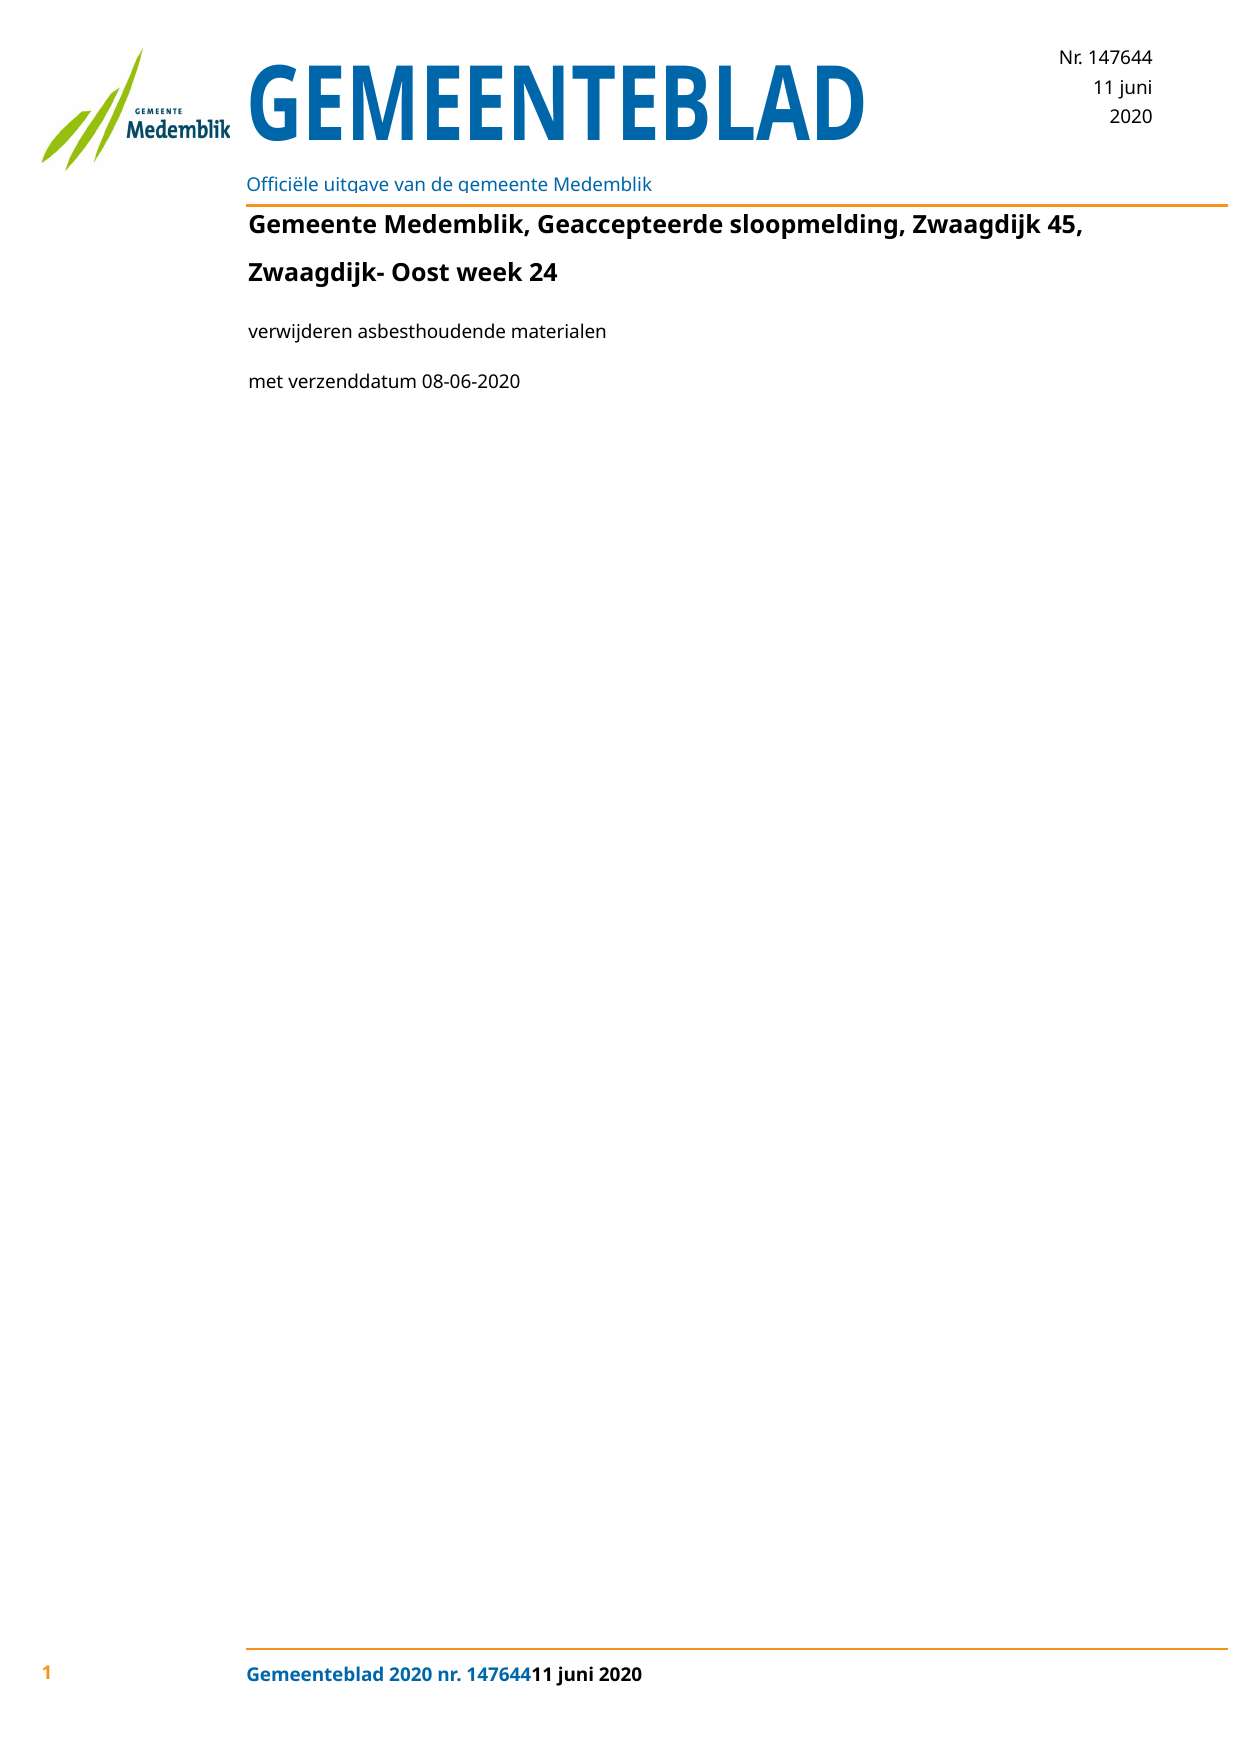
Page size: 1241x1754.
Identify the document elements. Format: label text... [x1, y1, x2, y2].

text verwijderen asbesthoudende materialen [248, 318, 1152, 344]
text met verzenddatum 08-06-2020 [248, 368, 1152, 394]
picture [41, 47, 231, 172]
text Gemeente Medemblik, Geaccepteerde sloopmelding, Zwaagdijk 45, Zwaagdijk- Oost week 24 [248, 207, 1152, 288]
